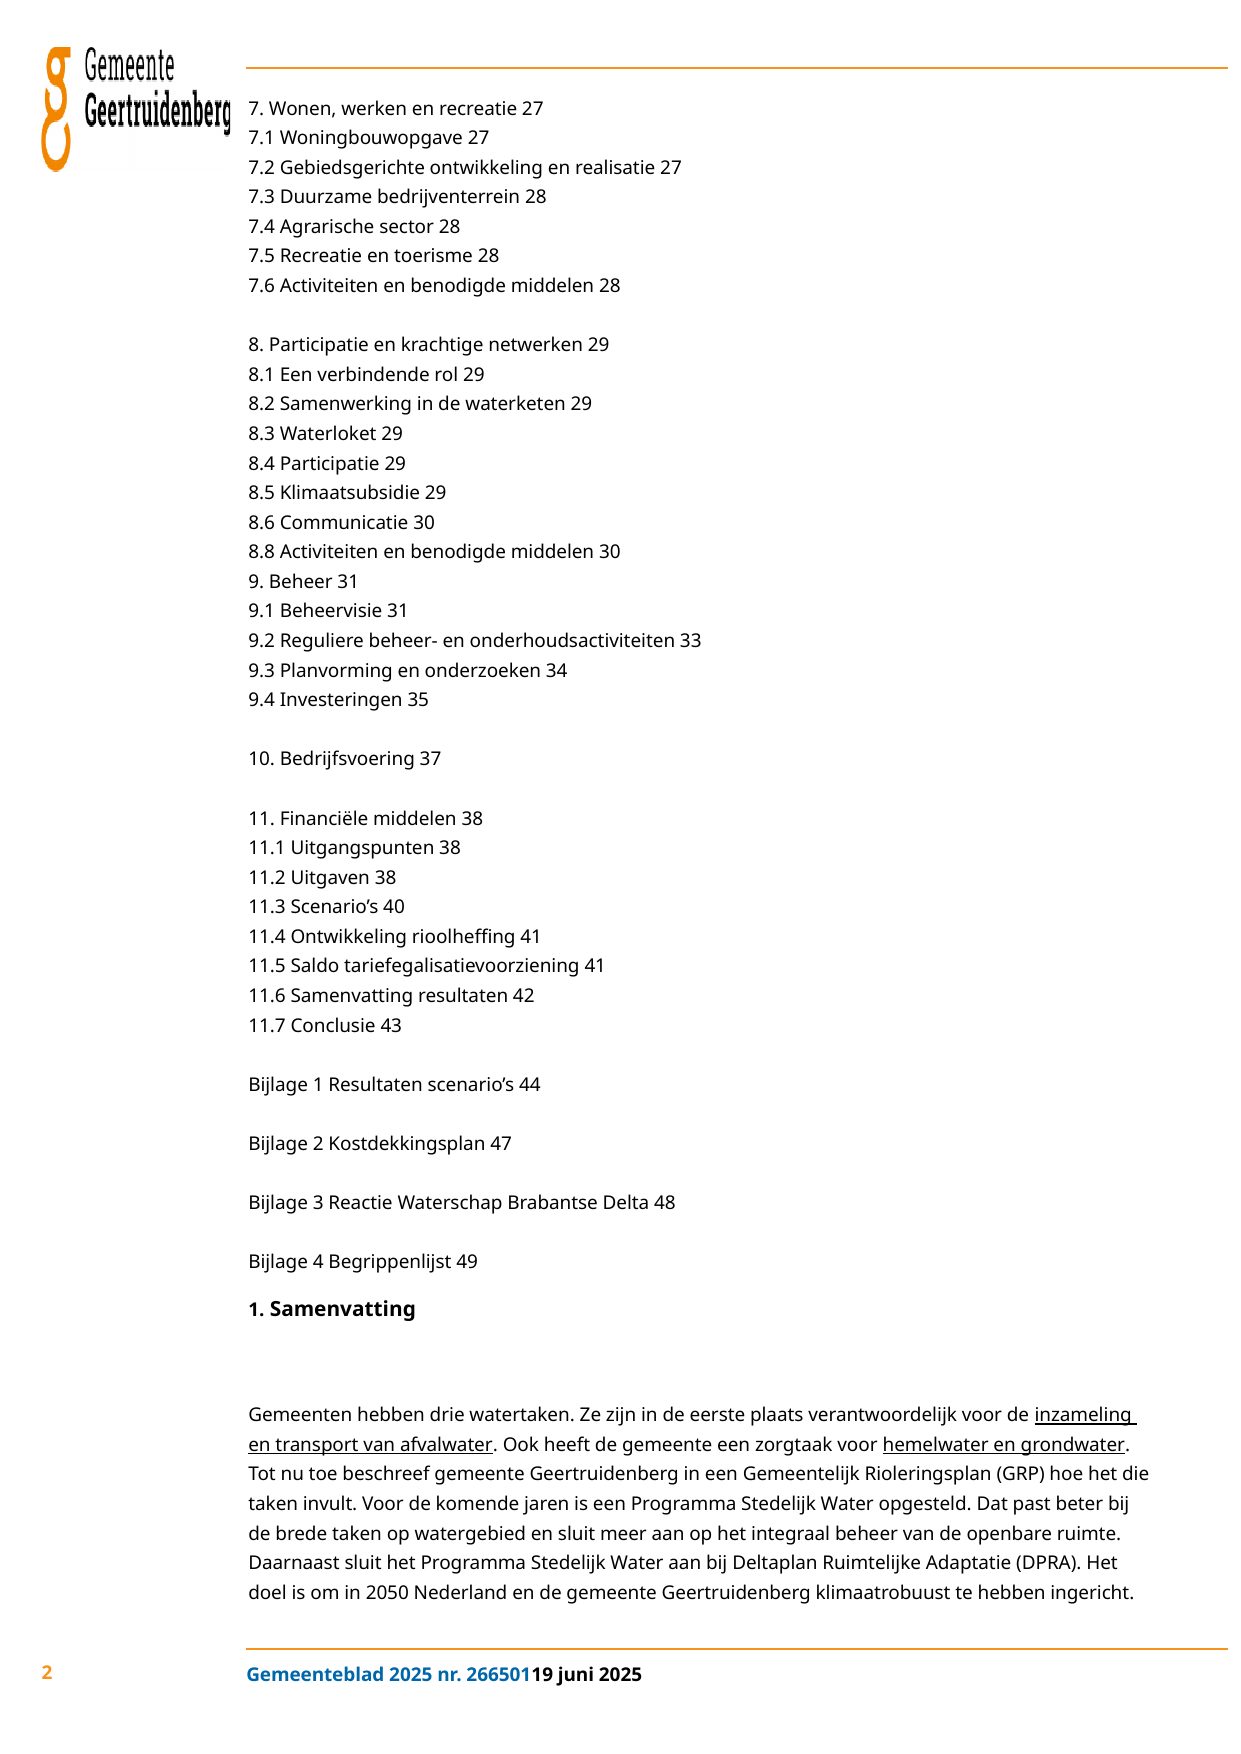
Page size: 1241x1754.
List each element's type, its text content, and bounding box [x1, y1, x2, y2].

text 11. Financiële middelen 38 [248, 805, 1152, 831]
text 11.3 Scenario’s 40 [248, 893, 1152, 919]
text 8. Participatie en krachtige netwerken 29 [248, 331, 1152, 357]
text 7.3 Duurzame bedrijventerrein 28 [248, 183, 1152, 209]
text 9.3 Planvorming en onderzoeken 34 [248, 657, 1152, 683]
text 9. Beheer 31 [248, 568, 1152, 594]
text Bijlage 1 Resultaten scenario’s 44 [248, 1071, 1152, 1097]
text 7.5 Recreatie en toerisme 28 [248, 243, 1152, 268]
text 9.1 Beheervisie 31 [248, 598, 1152, 623]
text Gemeenten hebben drie watertaken. Ze zijn in de eerste plaats verantwoordelijk voor de inzameling en transport van afvalwater. Ook heeft de gemeente een zorgtaak voor hemelwater en grondwater. Tot nu toe beschreef gemeente Geertruidenberg in een Gemeentelijk Rioleringsplan (GRP) hoe het die taken invult. Voor de komende jaren is een Programma Stedelijk Water opgesteld. Dat past beter bij de brede taken op watergebied en sluit meer aan op het integraal beheer van de openbare ruimte. Daarnaast sluit het Programma Stedelijk Water aan bij Deltaplan Ruimtelijke Adaptatie (DPRA). Het doel is om in 2050 Nederland en de gemeente Geertruidenberg klimaatrobuust te hebben ingericht. [248, 1401, 1152, 1605]
text 7.1 Woningbouwopgave 27 [248, 124, 1152, 150]
text 9.4 Investeringen 35 [248, 686, 1152, 712]
text 8.6 Communicatie 30 [248, 509, 1152, 535]
text 8.5 Klimaatsubsidie 29 [248, 479, 1152, 505]
text 9.2 Reguliere beheer- en onderhoudsactiviteiten 33 [248, 627, 1152, 653]
text 11.2 Uitgaven 38 [248, 864, 1152, 890]
text Bijlage 4 Begrippenlijst 49 [248, 1248, 1152, 1274]
text 7.2 Gebiedsgerichte ontwikkeling en realisatie 27 [248, 154, 1152, 180]
text 11.4 Ontwikkeling rioolheffing 41 [248, 923, 1152, 949]
text 8.3 Waterloket 29 [248, 420, 1152, 446]
text 8.8 Activiteiten en benodigde middelen 30 [248, 538, 1152, 564]
text Bijlage 3 Reactie Waterschap Brabantse Delta 48 [248, 1189, 1152, 1215]
text 11.7 Conclusie 43 [248, 1012, 1152, 1038]
text Bijlage 2 Kostdekkingsplan 47 [248, 1130, 1152, 1156]
text 8.2 Samenwerking in de waterketen 29 [248, 391, 1152, 416]
text 11.1 Uitgangspunten 38 [248, 834, 1152, 860]
picture [41, 47, 231, 172]
text 10. Bedrijfsvoering 37 [248, 746, 1152, 771]
text 11.5 Saldo tariefegalisatievoorziening 41 [248, 953, 1152, 978]
text 7.6 Activiteiten en benodigde middelen 28 [248, 272, 1152, 298]
text 8.4 Participatie 29 [248, 450, 1152, 476]
text 7.4 Agrarische sector 28 [248, 213, 1152, 239]
text 1. Samenvatting [248, 1294, 1152, 1323]
text 7. Wonen, werken en recreatie 27 [248, 95, 1152, 121]
text 11.6 Samenvatting resultaten 42 [248, 982, 1152, 1008]
text 8.1 Een verbindende rol 29 [248, 361, 1152, 387]
